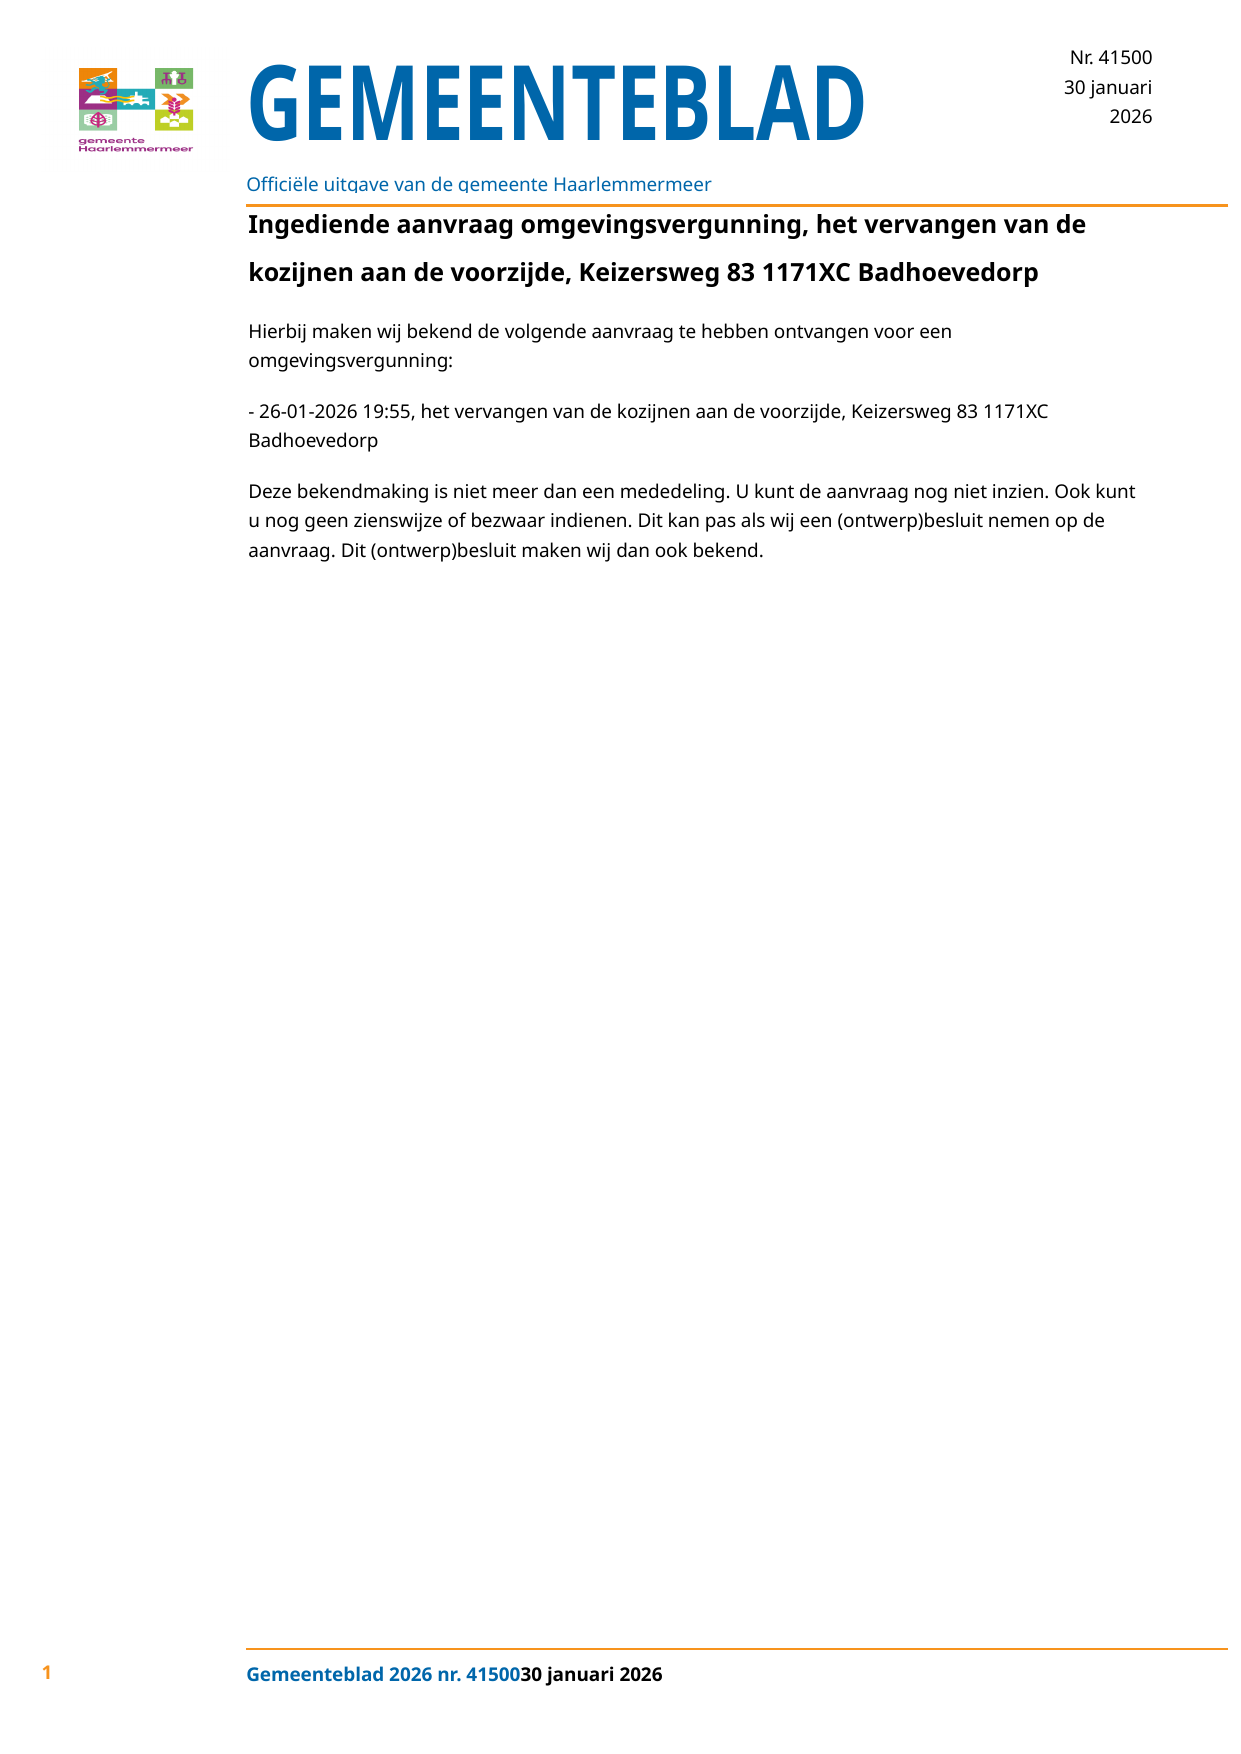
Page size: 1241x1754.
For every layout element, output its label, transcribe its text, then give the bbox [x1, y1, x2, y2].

text Ingediende aanvraag omgevingsvergunning, het vervangen van de kozijnen aan de voorzijde, Keizersweg 83 1171XC Badhoevedorp [248, 207, 1152, 288]
text - 26-01-2026 19:55, het vervangen van de kozijnen aan de voorzijde, Keizersweg 83 1171XC Badhoevedorp [248, 398, 1152, 453]
text Deze bekendmaking is niet meer dan een mededeling. U kunt de aanvraag nog niet inzien. Ook kunt u nog geen zienswijze of bezwaar indienen. Dit kan pas als wij een (ontwerp)besluit nemen op de aanvraag. Dit (ontwerp)besluit maken wij dan ook bekend. [248, 478, 1152, 563]
picture [41, 47, 231, 172]
text Hierbij maken wij bekend de volgende aanvraag te hebben ontvangen voor een omgevingsvergunning: [248, 318, 1152, 373]
